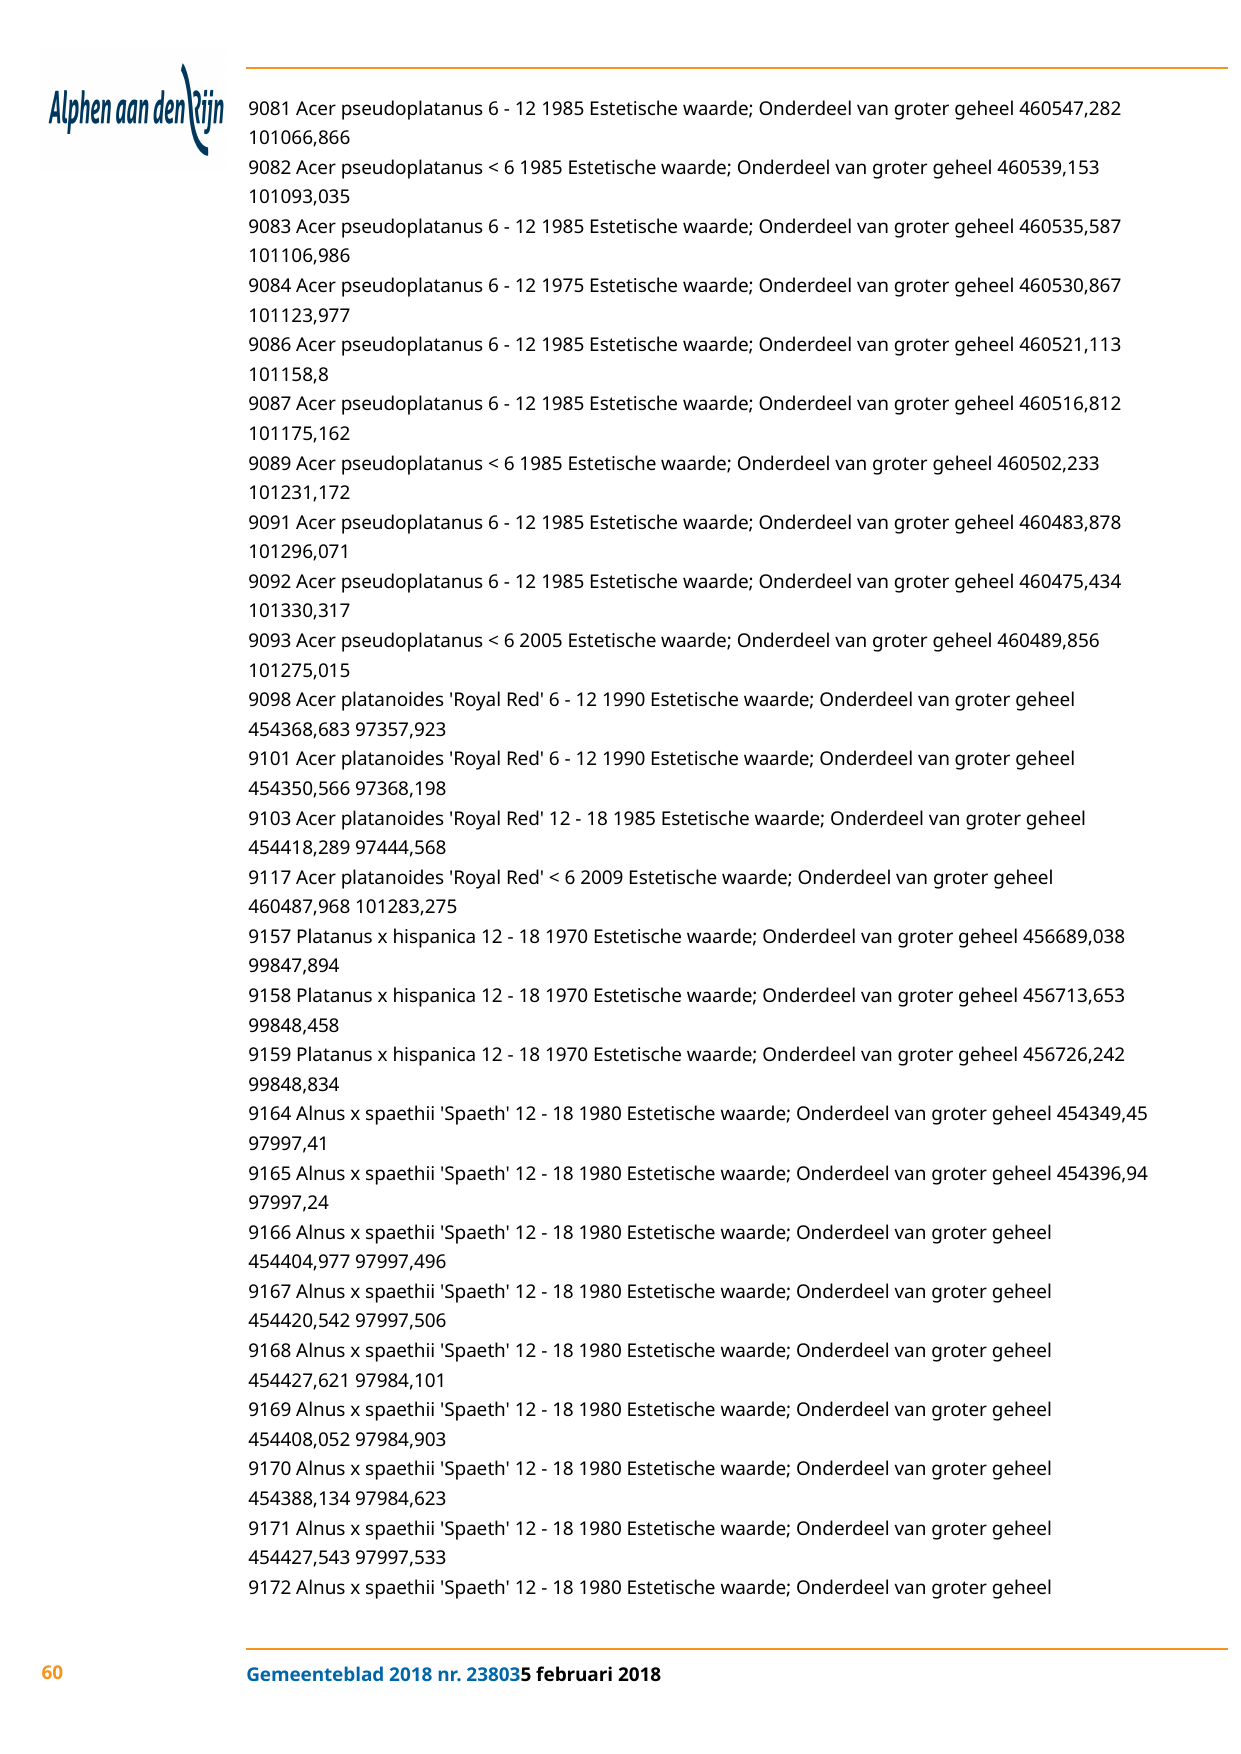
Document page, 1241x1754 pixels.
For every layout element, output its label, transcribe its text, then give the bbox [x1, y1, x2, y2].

text 9101 Acer platanoides 'Royal Red' 6 - 12 1990 Estetische waarde; Onderdeel van groter geheel 454350,566 97368,198 [248, 746, 1152, 801]
text 9082 Acer pseudoplatanus < 6 1985 Estetische waarde; Onderdeel van groter geheel 460539,153 101093,035 [248, 154, 1152, 209]
text 9168 Alnus x spaethii 'Spaeth' 12 - 18 1980 Estetische waarde; Onderdeel van groter geheel 454427,621 97984,101 [248, 1337, 1152, 1393]
text 9086 Acer pseudoplatanus 6 - 12 1985 Estetische waarde; Onderdeel van groter geheel 460521,113 101158,8 [248, 331, 1152, 387]
text 9167 Alnus x spaethii 'Spaeth' 12 - 18 1980 Estetische waarde; Onderdeel van groter geheel 454420,542 97997,506 [248, 1278, 1152, 1333]
text 9166 Alnus x spaethii 'Spaeth' 12 - 18 1980 Estetische waarde; Onderdeel van groter geheel 454404,977 97997,496 [248, 1219, 1152, 1274]
text 9098 Acer platanoides 'Royal Red' 6 - 12 1990 Estetische waarde; Onderdeel van groter geheel 454368,683 97357,923 [248, 686, 1152, 742]
text 9157 Platanus x hispanica 12 - 18 1970 Estetische waarde; Onderdeel van groter geheel 456689,038 99847,894 [248, 923, 1152, 978]
text 9087 Acer pseudoplatanus 6 - 12 1985 Estetische waarde; Onderdeel van groter geheel 460516,812 101175,162 [248, 391, 1152, 446]
text 9084 Acer pseudoplatanus 6 - 12 1975 Estetische waarde; Onderdeel van groter geheel 460530,867 101123,977 [248, 272, 1152, 328]
text 9091 Acer pseudoplatanus 6 - 12 1985 Estetische waarde; Onderdeel van groter geheel 460483,878 101296,071 [248, 509, 1152, 564]
text 9170 Alnus x spaethii 'Spaeth' 12 - 18 1980 Estetische waarde; Onderdeel van groter geheel 454388,134 97984,623 [248, 1456, 1152, 1511]
text 9103 Acer platanoides 'Royal Red' 12 - 18 1985 Estetische waarde; Onderdeel van groter geheel 454418,289 97444,568 [248, 805, 1152, 860]
text 9092 Acer pseudoplatanus 6 - 12 1985 Estetische waarde; Onderdeel van groter geheel 460475,434 101330,317 [248, 568, 1152, 623]
text 9164 Alnus x spaethii 'Spaeth' 12 - 18 1980 Estetische waarde; Onderdeel van groter geheel 454349,45 97997,41 [248, 1101, 1152, 1156]
text 9158 Platanus x hispanica 12 - 18 1970 Estetische waarde; Onderdeel van groter geheel 456713,653 99848,458 [248, 982, 1152, 1038]
text 9081 Acer pseudoplatanus 6 - 12 1985 Estetische waarde; Onderdeel van groter geheel 460547,282 101066,866 [248, 95, 1152, 150]
text 9159 Platanus x hispanica 12 - 18 1970 Estetische waarde; Onderdeel van groter geheel 456726,242 99848,834 [248, 1041, 1152, 1097]
text 9172 Alnus x spaethii 'Spaeth' 12 - 18 1980 Estetische waarde; Onderdeel van groter geheel [248, 1574, 1152, 1600]
text 9165 Alnus x spaethii 'Spaeth' 12 - 18 1980 Estetische waarde; Onderdeel van groter geheel 454396,94 97997,24 [248, 1160, 1152, 1215]
picture [41, 47, 231, 172]
text 9171 Alnus x spaethii 'Spaeth' 12 - 18 1980 Estetische waarde; Onderdeel van groter geheel 454427,543 97997,533 [248, 1515, 1152, 1570]
text 9093 Acer pseudoplatanus < 6 2005 Estetische waarde; Onderdeel van groter geheel 460489,856 101275,015 [248, 627, 1152, 683]
text 9089 Acer pseudoplatanus < 6 1985 Estetische waarde; Onderdeel van groter geheel 460502,233 101231,172 [248, 450, 1152, 505]
text 9083 Acer pseudoplatanus 6 - 12 1985 Estetische waarde; Onderdeel van groter geheel 460535,587 101106,986 [248, 213, 1152, 268]
text 9117 Acer platanoides 'Royal Red' < 6 2009 Estetische waarde; Onderdeel van groter geheel 460487,968 101283,275 [248, 864, 1152, 919]
text 9169 Alnus x spaethii 'Spaeth' 12 - 18 1980 Estetische waarde; Onderdeel van groter geheel 454408,052 97984,903 [248, 1396, 1152, 1452]
